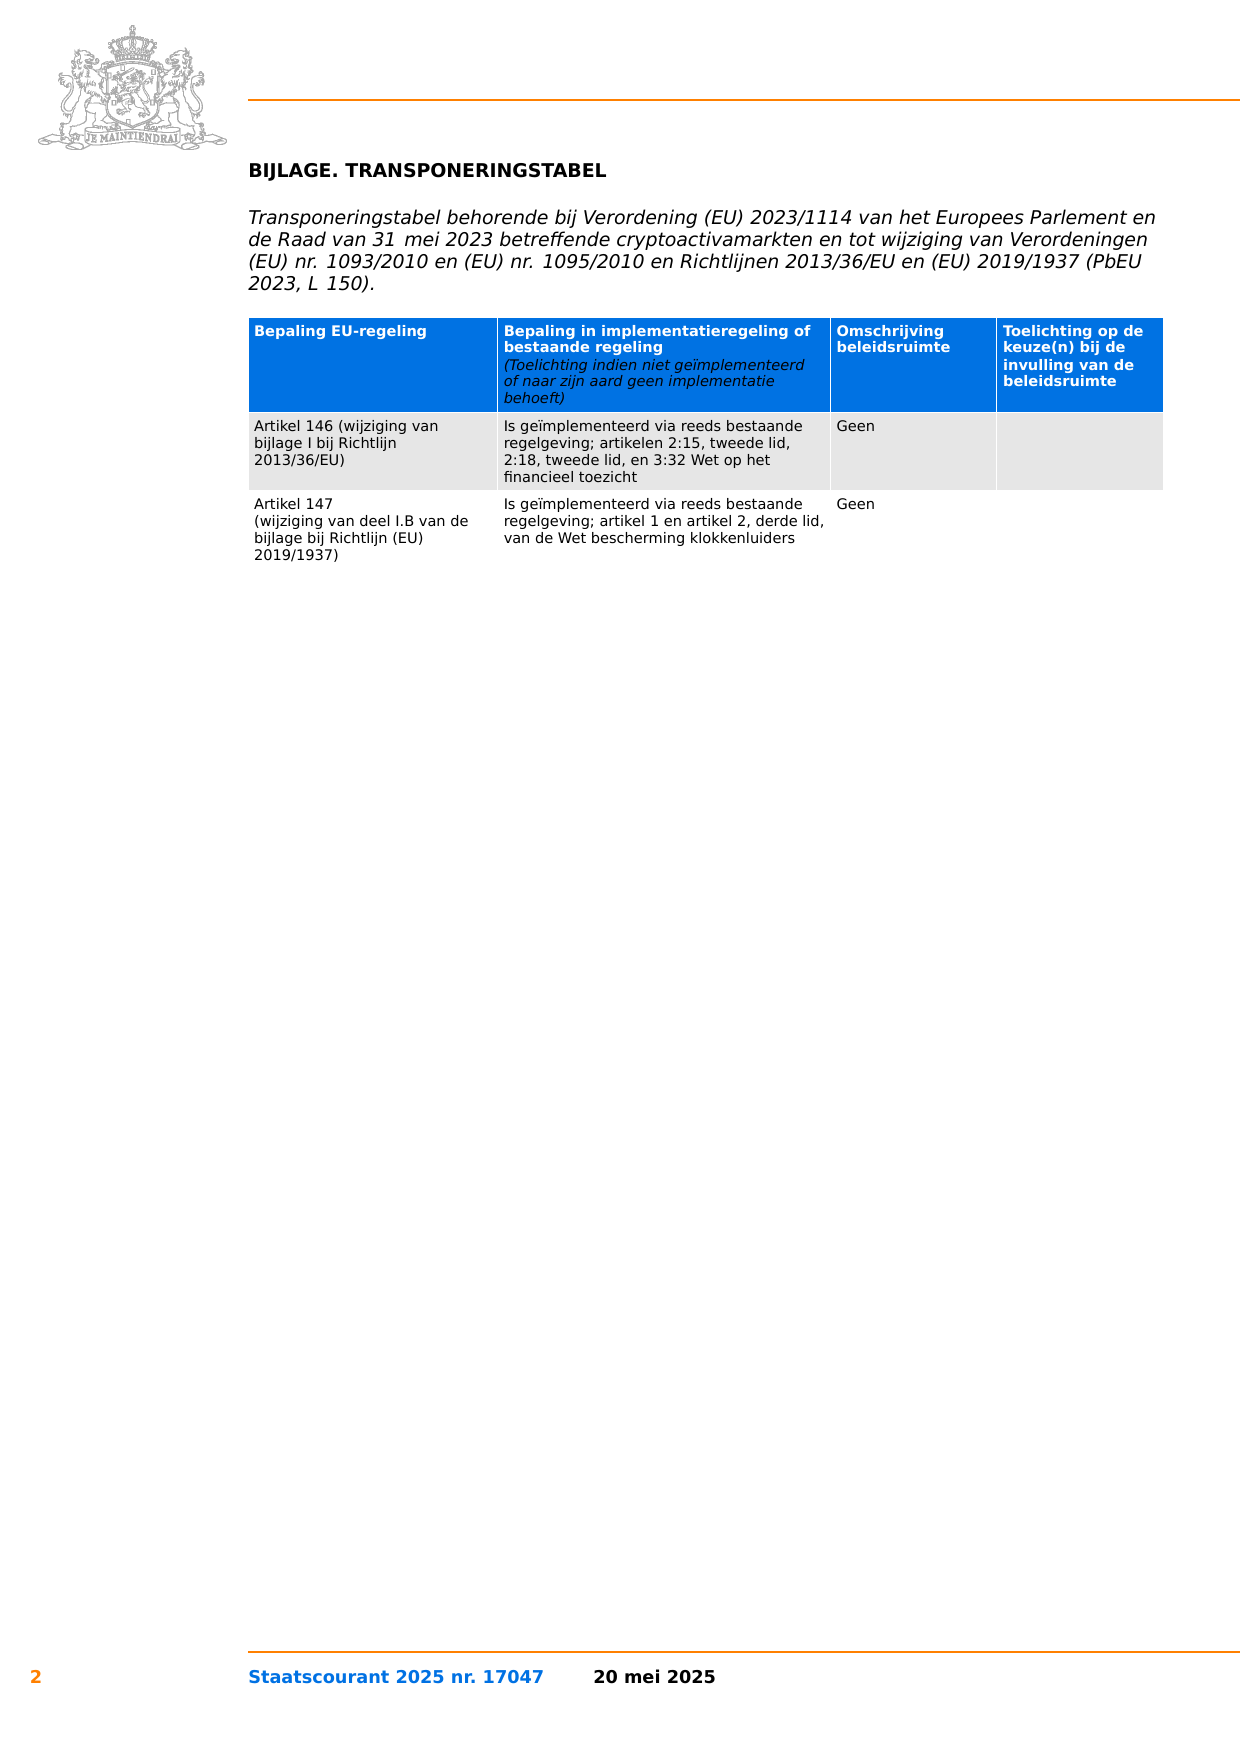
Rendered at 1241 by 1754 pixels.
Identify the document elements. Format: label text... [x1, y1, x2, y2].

table_header Bepaling EU-regeling [249, 318, 497, 412]
text Transponeringstabel behorende bij Verordening (EU) 2023/1114 van het Europees Parlement en de Raad van 31 mei 2023 betreffende cryptoactivamarkten en tot wijziging van Verordeningen (EU) nr. 1093/2010 en (EU) nr. 1095/2010 en Richtlijnen 2013/36/EU en (EU) 2019/1937 (PbEU 2023, L 150). [248, 207, 1163, 295]
table_cell Geen [831, 413, 996, 490]
subtitle BIJLAGE. TRANSPONERINGSTABEL [248, 160, 1163, 182]
table_cell [997, 491, 1163, 569]
table_header Omschrijving beleidsruimte [831, 318, 996, 412]
table_cell [997, 413, 1163, 490]
table_cell Geen [831, 491, 996, 569]
table_cell Is geïmplementeerd via reeds bestaande regelgeving; artikelen 2:15, tweede lid, 2:18, tweede lid, en 3:32 Wet op het financieel toezicht [498, 413, 830, 490]
table_cell Is geïmplementeerd via reeds bestaande regelgeving; artikel 1 en artikel 2, derde lid, van de Wet bescherming klokkenluiders [498, 491, 830, 569]
table_header Bepaling in implementatieregeling of bestaande regeling (Toelichting indien niet geïmplementeerd of naar zijn aard geen implementatie behoeft) [498, 318, 830, 412]
table_header Toelichting op de keuze(n) bij de invulling van de beleidsruimte [997, 318, 1163, 412]
picture [38, 25, 227, 150]
table_cell Artikel 147 (wijziging van deel I.B van de bijlage bij Richtlijn (EU) 2019/1937) [249, 491, 497, 569]
table_cell Artikel 146 (wijziging van bijlage I bij Richtlijn 2013/36/EU) [249, 413, 497, 490]
